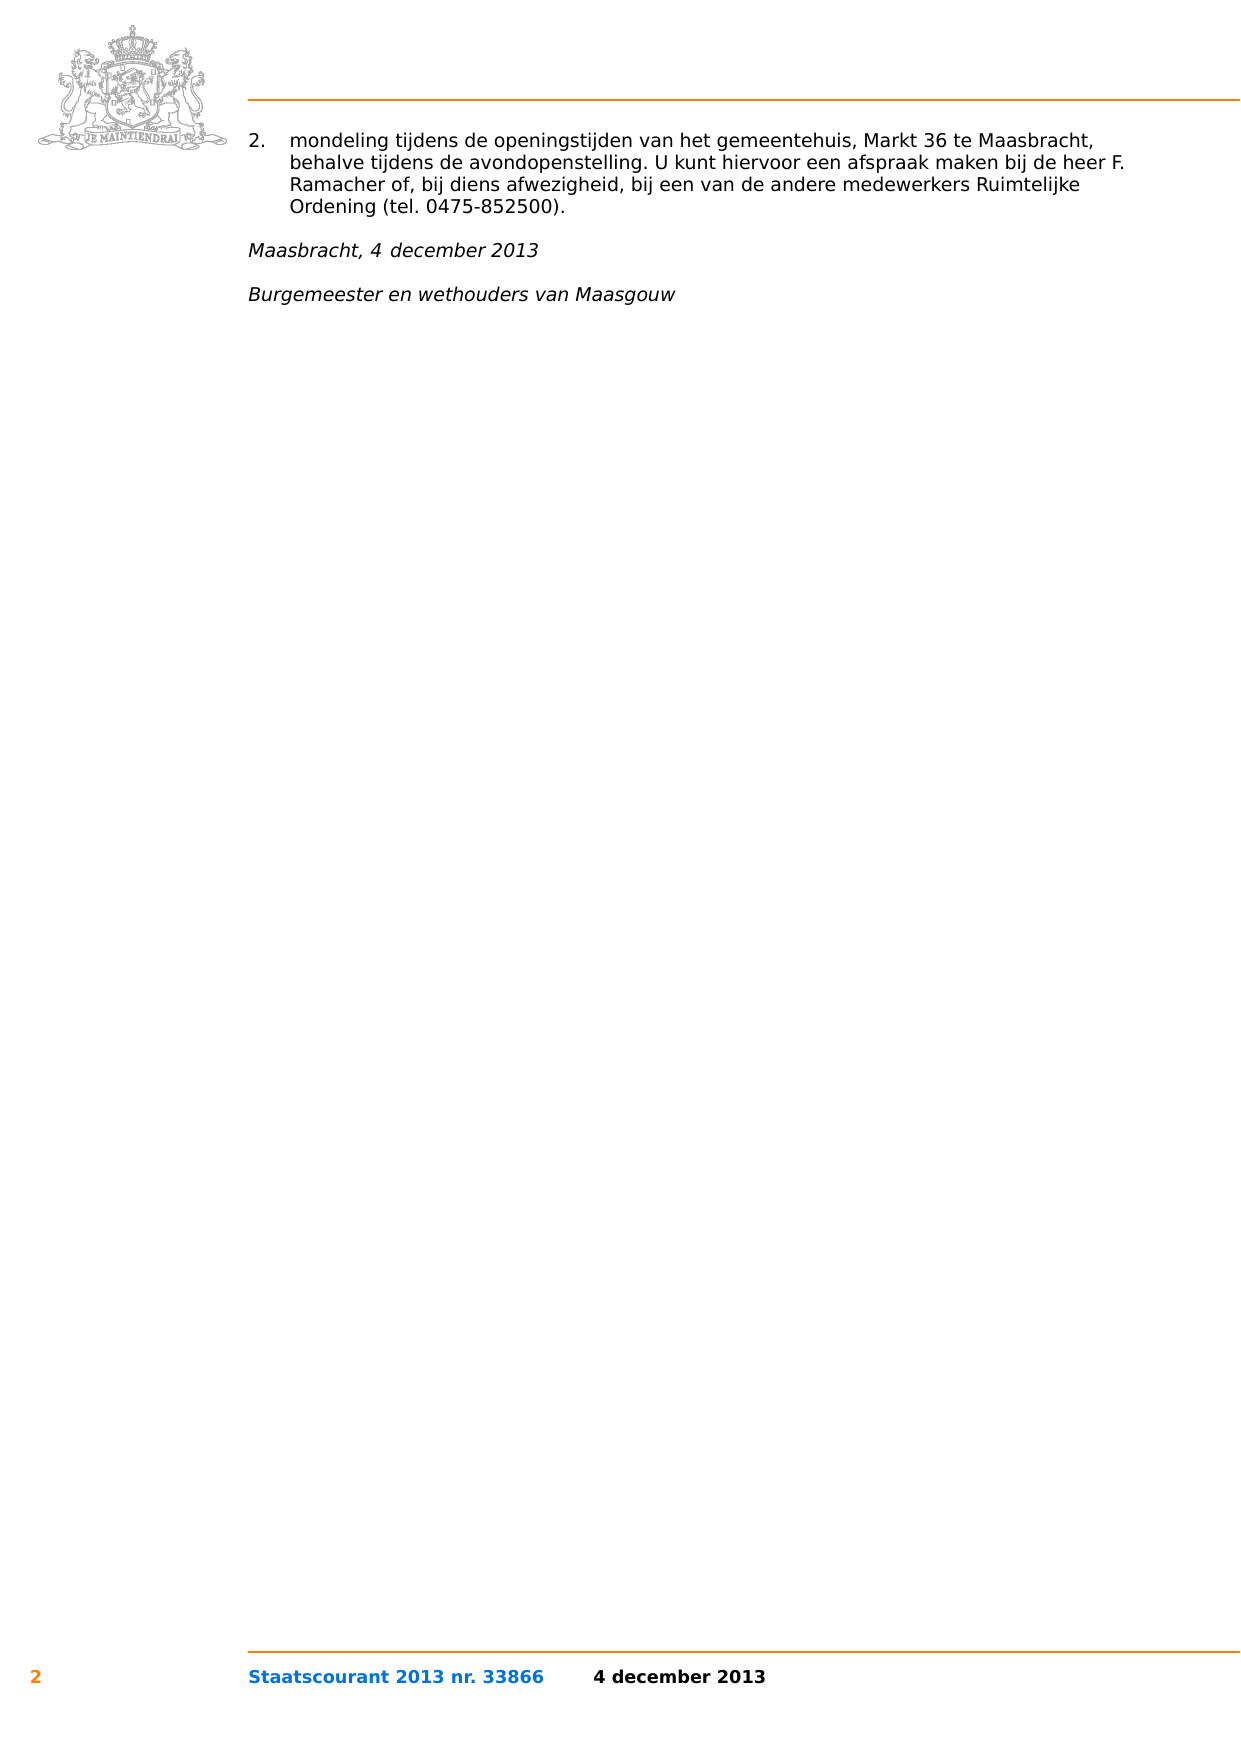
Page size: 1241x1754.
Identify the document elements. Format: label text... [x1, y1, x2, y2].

text 2. mondeling tijdens de openingstijden van het gemeentehuis, Markt 36 te Maasbracht, behalve tijdens de avondopenstelling. U kunt hiervoor een afspraak maken bij de heer F. Ramacher of, bij diens afwezigheid, bij een van de andere medewerkers Ruimtelijke Ordening (tel. 0475-852500). [248, 130, 1163, 218]
picture [38, 25, 227, 150]
text Burgemeester en wethouders van Maasgouw [248, 283, 1163, 306]
text Maasbracht, 4 december 2013 [248, 240, 1163, 262]
